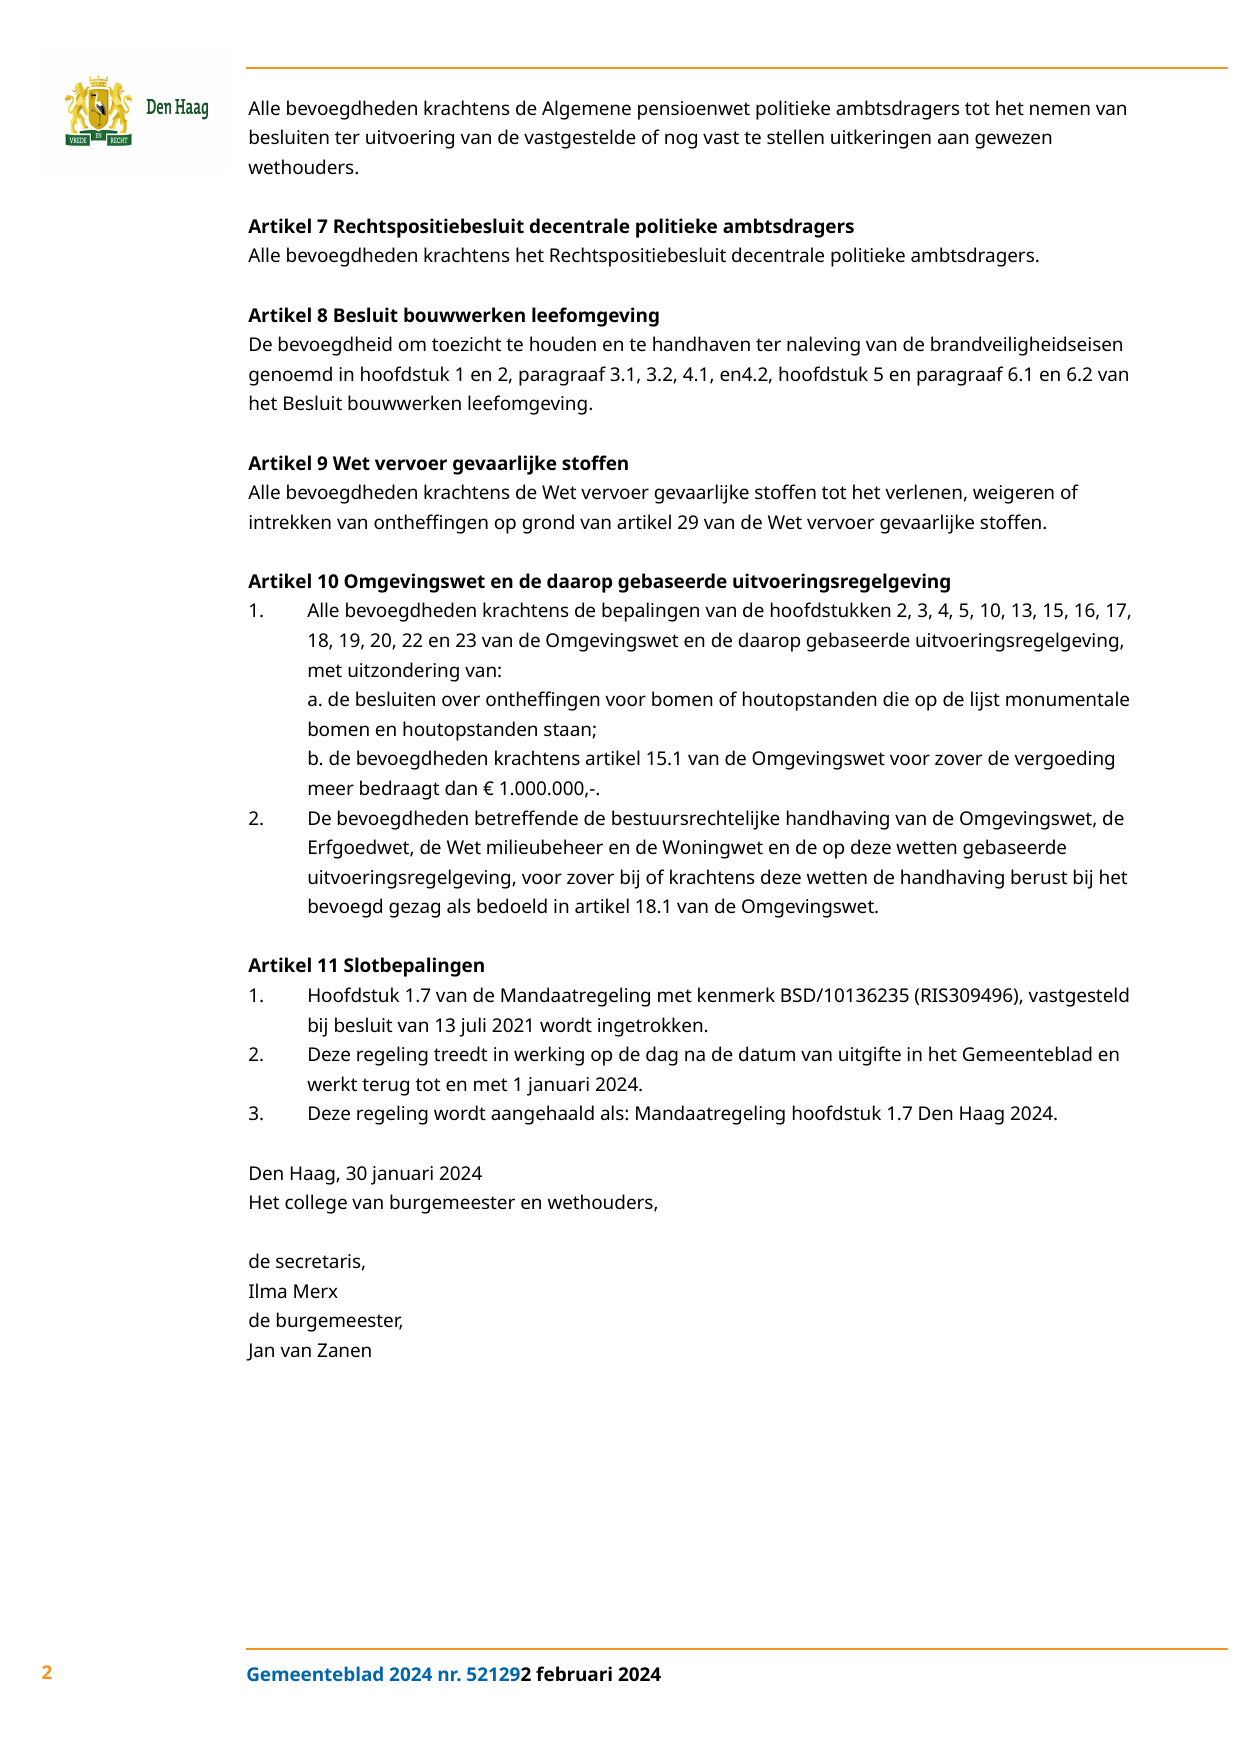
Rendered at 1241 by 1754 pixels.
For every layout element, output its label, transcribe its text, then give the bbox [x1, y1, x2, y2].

list Alle bevoegdheden krachtens de bepalingen van de hoofdstukken 2, 3, 4, 5, 10, 13, 15, 16, 17, 18, 19, 20, 22 en 23 van de Omgevingswet en de daarop gebaseerde uitvoeringsregelgeving, met uitzondering van: [248, 598, 1152, 683]
picture [41, 47, 231, 172]
text Ilma Merx [248, 1278, 1152, 1304]
text De bevoegdheid om toezicht te houden en te handhaven ter naleving van de brandveiligheidseisen genoemd in hoofdstuk 1 en 2, paragraaf 3.1, 3.2, 4.1, en4.2, hoofdstuk 5 en paragraaf 6.1 en 6.2 van het Besluit bouwwerken leefomgeving. [248, 331, 1152, 416]
text de burgemeester, [248, 1308, 1152, 1333]
text Artikel 11 Slotbepalingen [248, 953, 1152, 978]
text Artikel 8 Besluit bouwwerken leefomgeving [248, 302, 1152, 328]
text Artikel 7 Rechtspositiebesluit decentrale politieke ambtsdragers [248, 213, 1152, 239]
text Artikel 10 Omgevingswet en de daarop gebaseerde uitvoeringsregelgeving [248, 568, 1152, 594]
text Alle bevoegdheden krachtens de Algemene pensioenwet politieke ambtsdragers tot het nemen van besluiten ter uitvoering van de vastgestelde of nog vast te stellen uitkeringen aan gewezen wethouders. [248, 95, 1152, 180]
list Hoofdstuk 1.7 van de Mandaatregeling met kenmerk BSD/10136235 (RIS309496), vastgesteld bij besluit van 13 juli 2021 wordt ingetrokken. [248, 982, 1152, 1038]
text Alle bevoegdheden krachtens de Wet vervoer gevaarlijke stoffen tot het verlenen, weigeren of intrekken van ontheffingen op grond van artikel 29 van de Wet vervoer gevaarlijke stoffen. [248, 479, 1152, 535]
text Het college van burgemeester en wethouders, [248, 1189, 1152, 1215]
text Jan van Zanen [248, 1337, 1152, 1363]
text Artikel 9 Wet vervoer gevaarlijke stoffen [248, 450, 1152, 476]
list a. de besluiten over ontheffingen voor bomen of houtopstanden die op de lijst monumentale bomen en houtopstanden staan; [248, 686, 1152, 742]
list Deze regeling wordt aangehaald als: Mandaatregeling hoofdstuk 1.7 Den Haag 2024. [248, 1101, 1152, 1126]
list b. de bevoegdheden krachtens artikel 15.1 van de Omgevingswet voor zover de vergoeding meer bedraagt dan € 1.000.000,-. [248, 746, 1152, 801]
list Deze regeling treedt in werking op de dag na de datum van uitgifte in het Gemeenteblad en werkt terug tot en met 1 januari 2024. [248, 1041, 1152, 1097]
text de secretaris, [248, 1248, 1152, 1274]
list De bevoegdheden betreffende de bestuursrechtelijke handhaving van de Omgevingswet, de Erfgoedwet, de Wet milieubeheer en de Woningwet en de op deze wetten gebaseerde uitvoeringsregelgeving, voor zover bij of krachtens deze wetten de handhaving berust bij het bevoegd gezag als bedoeld in artikel 18.1 van de Omgevingswet. [248, 805, 1152, 919]
text Alle bevoegdheden krachtens het Rechtspositiebesluit decentrale politieke ambtsdragers. [248, 243, 1152, 268]
text Den Haag, 30 januari 2024 [248, 1160, 1152, 1186]
